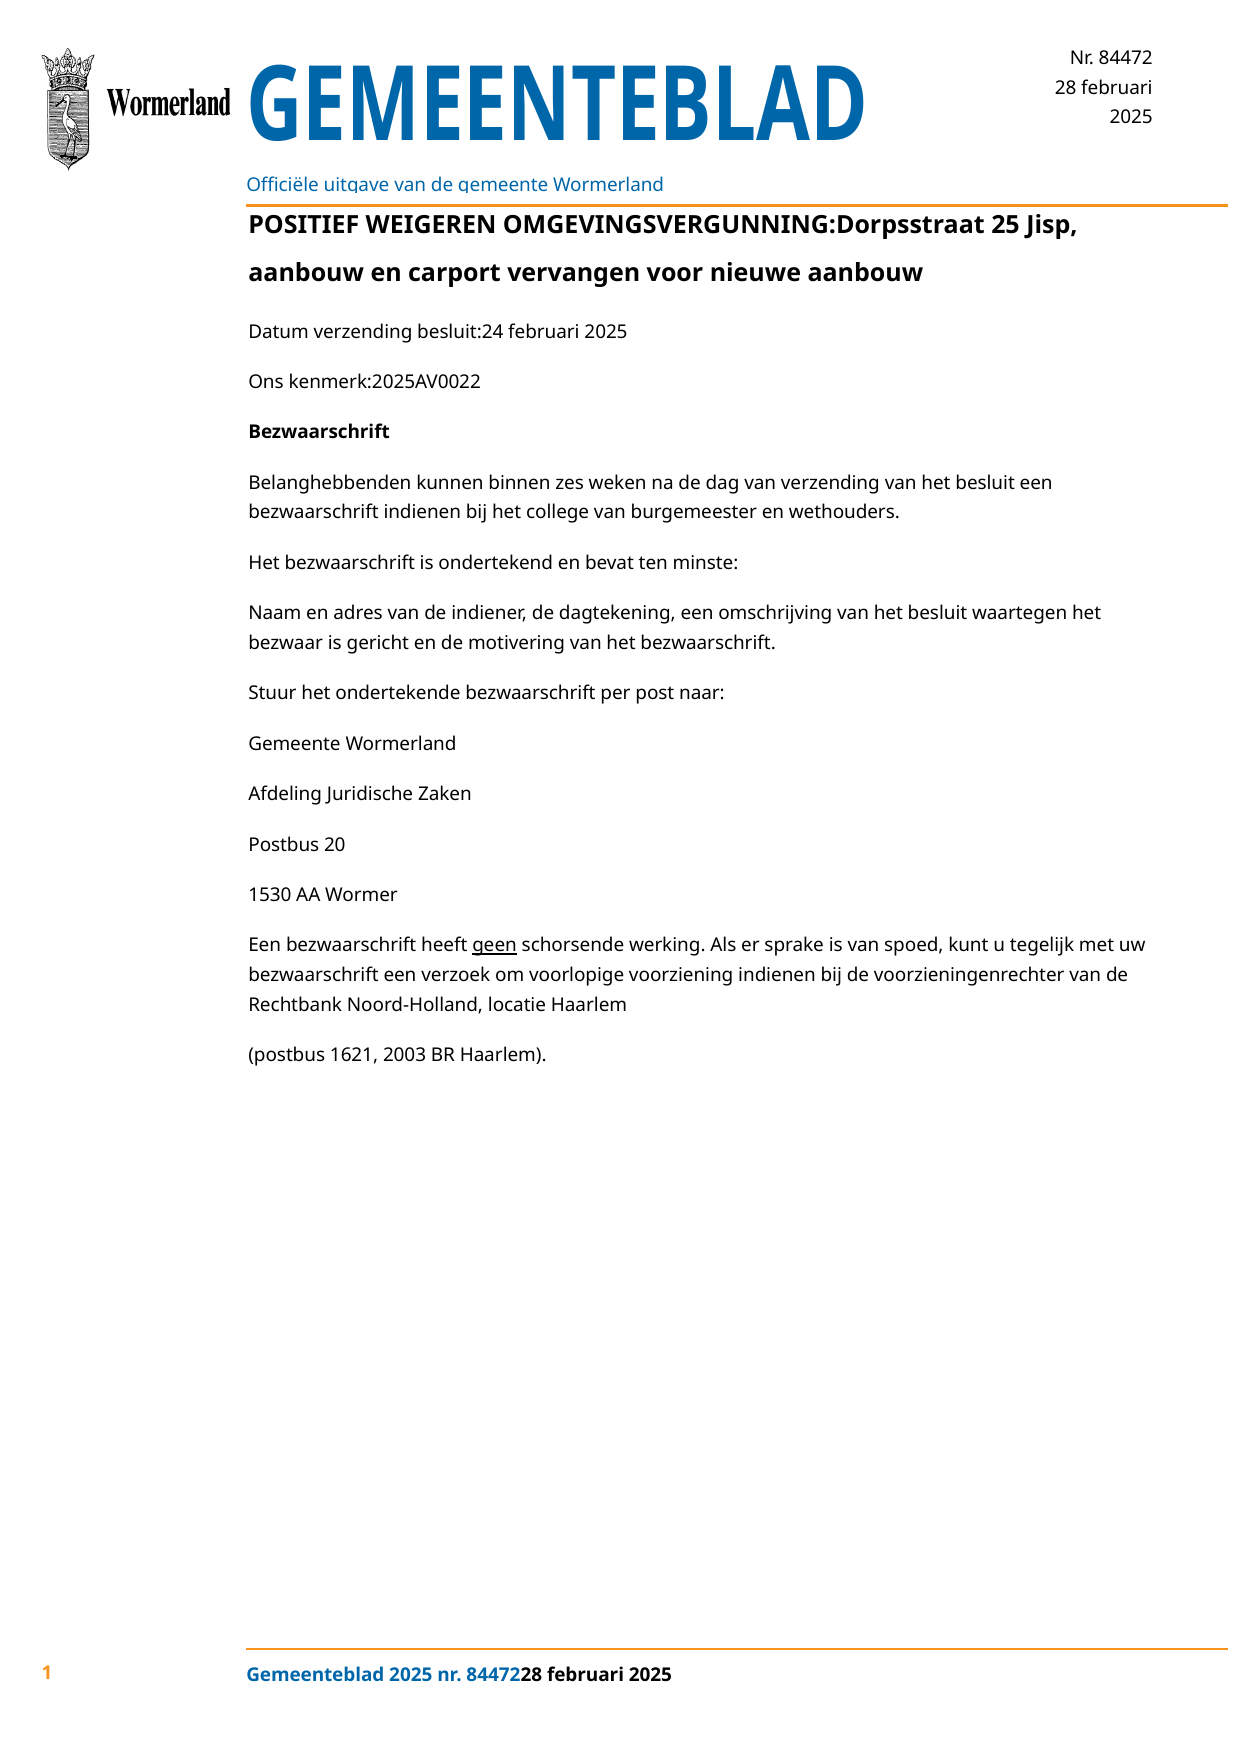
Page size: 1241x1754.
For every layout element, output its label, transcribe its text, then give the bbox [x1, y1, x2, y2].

text Naam en adres van de indiener, de dagtekening, een omschrijving van het besluit waartegen het bezwaar is gericht en de motivering van het bezwaarschrift. [248, 599, 1152, 655]
text (postbus 1621, 2003 BR Haarlem). [248, 1041, 1152, 1067]
text Postbus 20 [248, 831, 1152, 857]
text Datum verzending besluit:24 februari 2025 [248, 318, 1152, 344]
text Gemeente Wormerland [248, 730, 1152, 756]
text Bezwaarschrift [248, 419, 1152, 444]
picture [41, 47, 231, 172]
text POSITIEF WEIGEREN OMGEVINGSVERGUNNING:Dorpsstraat 25 Jisp, aanbouw en carport vervangen voor nieuwe aanbouw [248, 207, 1152, 288]
text Stuur het ondertekende bezwaarschrift per post naar: [248, 679, 1152, 705]
text Belanghebbenden kunnen binnen zes weken na de dag van verzending van het besluit een bezwaarschrift indienen bij het college van burgemeester en wethouders. [248, 469, 1152, 524]
text 1530 AA Wormer [248, 881, 1152, 907]
text Afdeling Juridische Zaken [248, 780, 1152, 806]
text Een bezwaarschrift heeft geen schorsende werking. Als er sprake is van spoed, kunt u tegelijk met uw bezwaarschrift een verzoek om voorlopige voorziening indienen bij de voorzieningenrechter van de Rechtbank Noord-Holland, locatie Haarlem [248, 932, 1152, 1017]
text Ons kenmerk:2025AV0022 [248, 368, 1152, 394]
text Het bezwaarschrift is ondertekend en bevat ten minste: [248, 549, 1152, 575]
